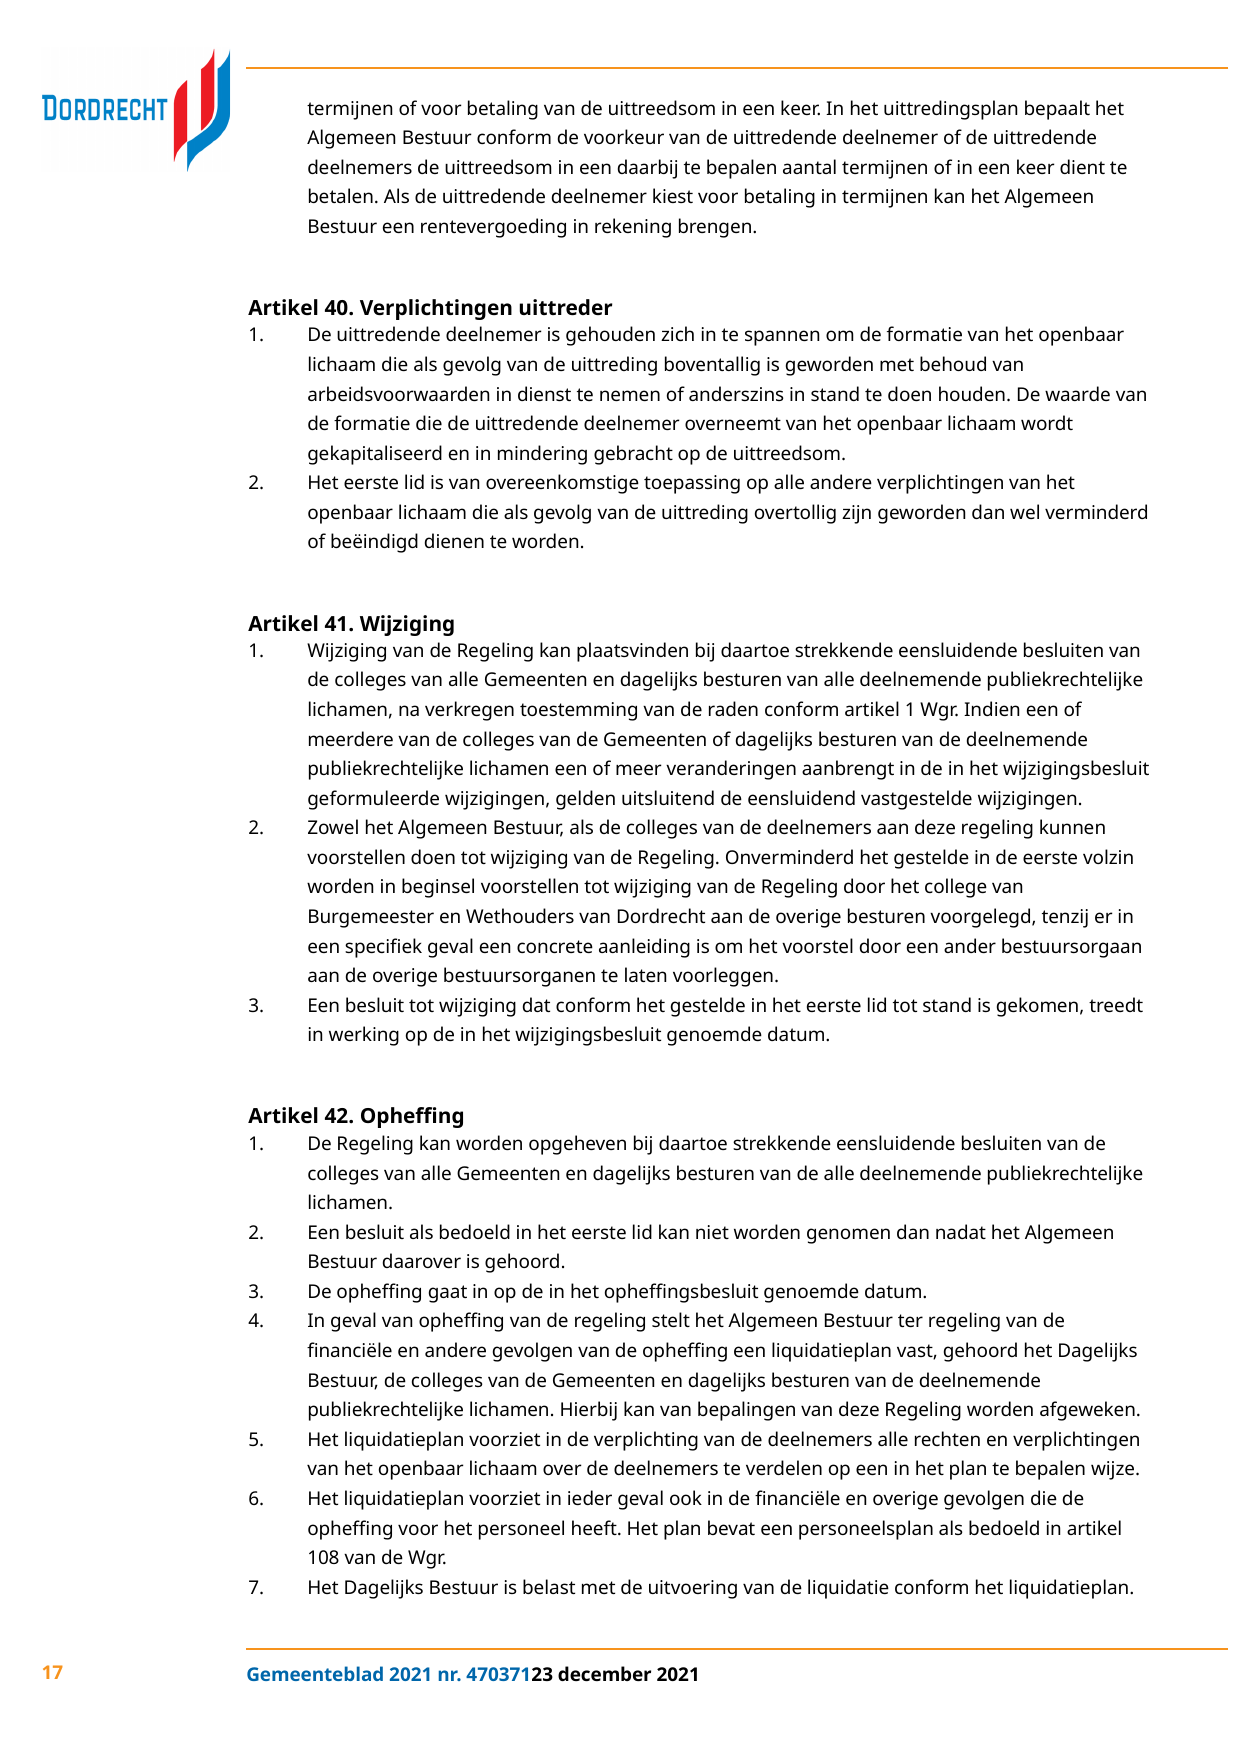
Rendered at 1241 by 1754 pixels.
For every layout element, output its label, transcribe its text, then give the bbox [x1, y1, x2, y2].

list Het liquidatieplan voorziet in de verplichting van de deelnemers alle rechten en verplichtingen van het openbaar lichaam over de deelnemers te verdelen op een in het plan te bepalen wijze. [248, 1426, 1152, 1481]
list Een besluit als bedoeld in het eerste lid kan niet worden genomen dan nadat het Algemeen Bestuur daarover is gehoord. [248, 1219, 1152, 1274]
picture [41, 47, 231, 172]
list Een besluit tot wijziging dat conform het gestelde in het eerste lid tot stand is gekomen, treedt in werking op de in het wijzigingsbesluit genoemde datum. [248, 992, 1152, 1047]
text Artikel 40. Verplichtingen uittreder [248, 293, 1152, 322]
list termijnen of voor betaling van de uittreedsom in een keer. In het uittredingsplan bepaalt het Algemeen Bestuur conform de voorkeur van de uittredende deelnemer of de uittredende deelnemers de uittreedsom in een daarbij te bepalen aantal termijnen of in een keer dient te betalen. Als de uittredende deelnemer kiest voor betaling in termijnen kan het Algemeen Bestuur een rentevergoeding in rekening brengen. [248, 95, 1152, 239]
list In geval van opheffing van de regeling stelt het Algemeen Bestuur ter regeling van de financiële en andere gevolgen van de opheffing een liquidatieplan vast, gehoord het Dagelijks Bestuur, de colleges van de Gemeenten en dagelijks besturen van de deelnemende publiekrechtelijke lichamen. Hierbij kan van bepalingen van deze Regeling worden afgeweken. [248, 1308, 1152, 1422]
list De opheffing gaat in op de in het opheffingsbesluit genoemde datum. [248, 1278, 1152, 1304]
list Het Dagelijks Bestuur is belast met de uitvoering van de liquidatie conform het liquidatieplan. [248, 1574, 1152, 1599]
text Artikel 42. Opheffing [248, 1102, 1152, 1130]
list Het eerste lid is van overeenkomstige toepassing op alle andere verplichtingen van het openbaar lichaam die als gevolg van de uittreding overtollig zijn geworden dan wel verminderd of beëindigd dienen te worden. [248, 469, 1152, 554]
list Wijziging van de Regeling kan plaatsvinden bij daartoe strekkende eensluidende besluiten van de colleges van alle Gemeenten en dagelijks besturen van alle deelnemende publiekrechtelijke lichamen, na verkregen toestemming van de raden conform artikel 1 Wgr. Indien een of meerdere van de colleges van de Gemeenten of dagelijks besturen van de deelnemende publiekrechtelijke lichamen een of meer veranderingen aanbrengt in de in het wijzigingsbesluit geformuleerde wijzigingen, gelden uitsluitend de eensluidend vastgestelde wijzigingen. [248, 637, 1152, 811]
list Zowel het Algemeen Bestuur, als de colleges van de deelnemers aan deze regeling kunnen voorstellen doen tot wijziging van de Regeling. Onverminderd het gestelde in de eerste volzin worden in beginsel voorstellen tot wijziging van de Regeling door het college van Burgemeester en Wethouders van Dordrecht aan de overige besturen voorgelegd, tenzij er in een specifiek geval een concrete aanleiding is om het voorstel door een ander bestuursorgaan aan de overige bestuursorganen te laten voorleggen. [248, 814, 1152, 988]
list De Regeling kan worden opgeheven bij daartoe strekkende eensluidende besluiten van de colleges van alle Gemeenten en dagelijks besturen van de alle deelnemende publiekrechtelijke lichamen. [248, 1130, 1152, 1215]
list De uittredende deelnemer is gehouden zich in te spannen om de formatie van het openbaar lichaam die als gevolg van de uittreding boventallig is geworden met behoud van arbeidsvoorwaarden in dienst te nemen of anderszins in stand te doen houden. De waarde van de formatie die de uittredende deelnemer overneemt van het openbaar lichaam wordt gekapitaliseerd en in mindering gebracht op de uittreedsom. [248, 322, 1152, 466]
text Artikel 41. Wijziging [248, 609, 1152, 637]
list Het liquidatieplan voorziet in ieder geval ook in de financiële en overige gevolgen die de opheffing voor het personeel heeft. Het plan bevat een personeelsplan als bedoeld in artikel 108 van de Wgr. [248, 1485, 1152, 1570]
